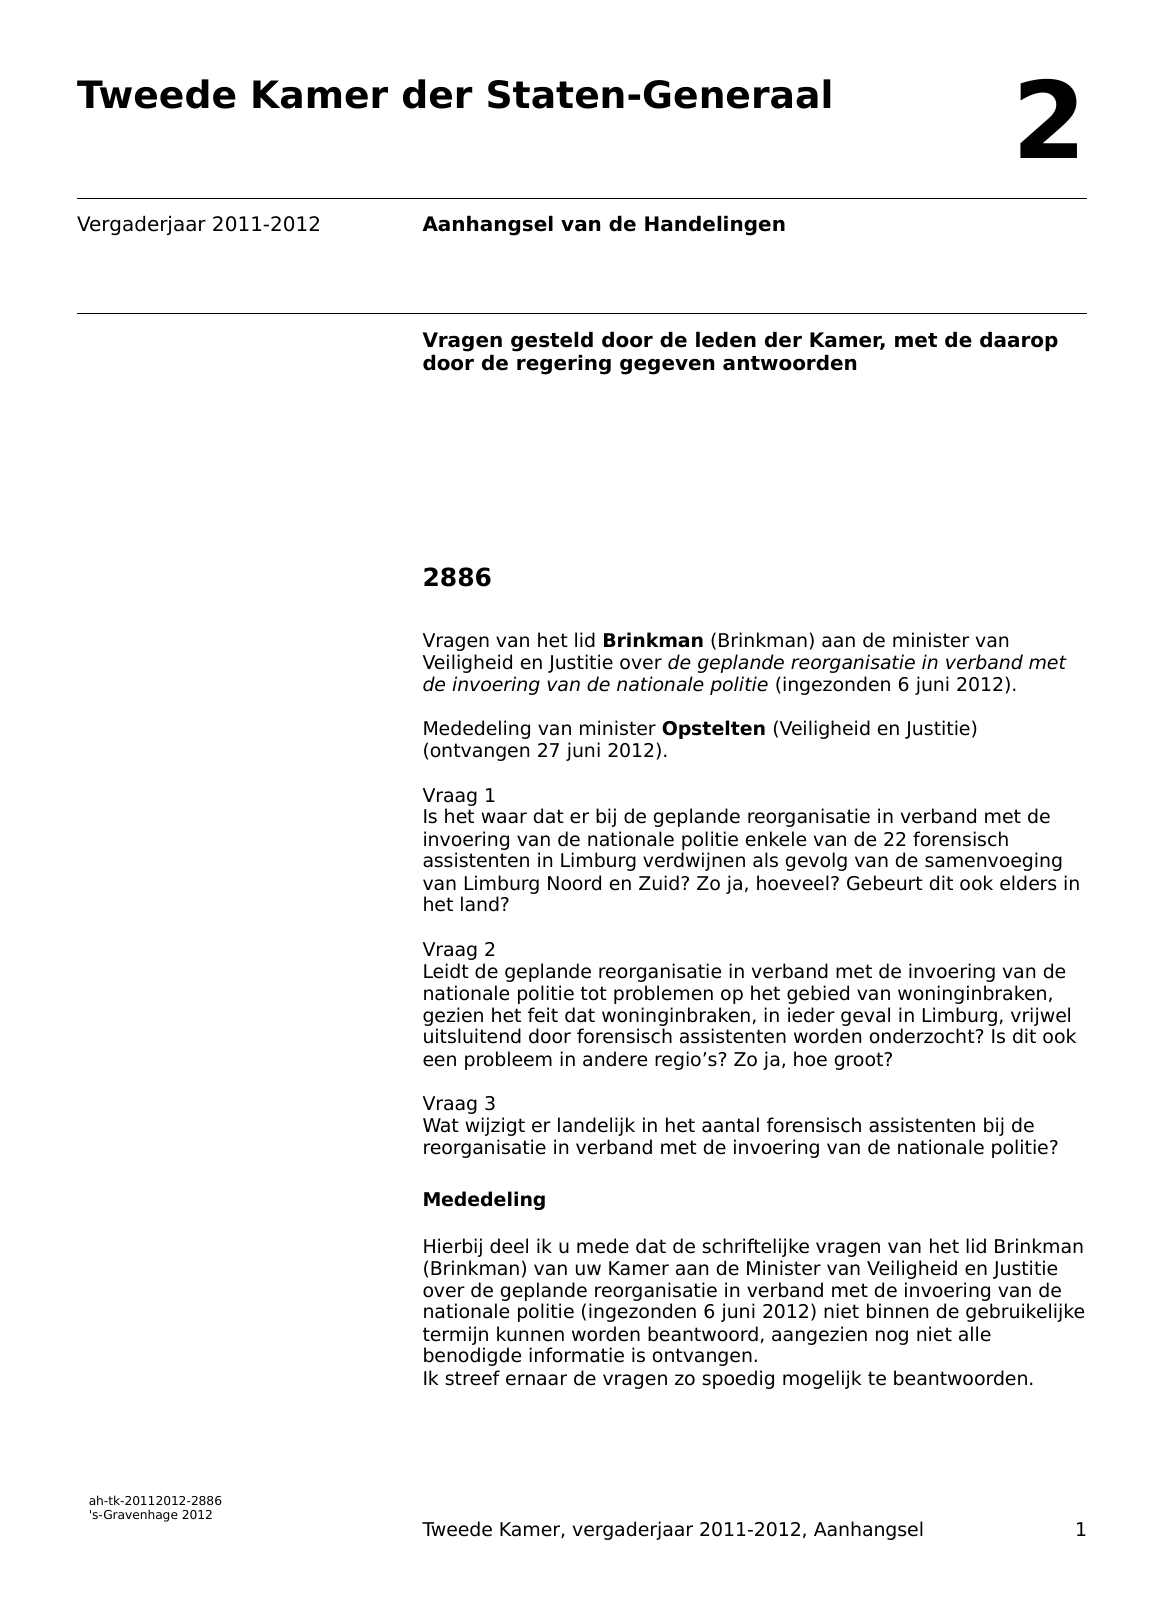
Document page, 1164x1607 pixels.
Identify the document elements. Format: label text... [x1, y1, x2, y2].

text Mededeling van minister Opstelten (Veiligheid en Justitie) (ontvangen 27 juni 2012). [422, 718, 1087, 762]
text 2886 [422, 563, 1087, 592]
text Ik streef ernaar de vragen zo spoedig mogelijk te beantwoorden. [422, 1367, 1087, 1389]
table_cell Vergaderjaar 2011-2012 [77, 199, 422, 313]
subtitle Mededeling [422, 1188, 1087, 1211]
text 's-Gravenhage 2012 [88, 1508, 323, 1522]
table_cell [77, 314, 422, 375]
text Hierbij deel ik u mede dat de schriftelijke vragen van het lid Brinkman (Brinkman) van uw Kamer aan de Minister van Veiligheid en Justitie over de geplande reorganisatie in verband met de invoering van de nationale politie (ingezonden 6 juni 2012) niet binnen de gebruikelijke termijn kunnen worden beantwoord, aangezien nog niet alle benodigde informatie is ontvangen. [422, 1236, 1087, 1367]
table_header Tweede Kamer der Staten-Generaal [77, 59, 886, 198]
table_cell Vragen gesteld door de leden der Kamer, met de daarop door de regering gegeven antwoorden [422, 314, 1087, 375]
text Wat wijzigt er landelijk in het aantal forensisch assistenten bij de reorganisatie in verband met de invoering van de nationale politie? [422, 1114, 1087, 1158]
text Vraag 3 [422, 1093, 1087, 1114]
text Vragen van het lid Brinkman (Brinkman) aan de minister van Veiligheid en Justitie over de geplande reorganisatie in verband met de invoering van de nationale politie (ingezonden 6 juni 2012). [422, 630, 1087, 696]
text Vraag 1 [422, 784, 1087, 806]
text Vraag 2 [422, 938, 1087, 961]
table_header 2 [886, 59, 1087, 198]
text Is het waar dat er bij de geplande reorganisatie in verband met de invoering van de nationale politie enkele van de 22 forensisch assistenten in Limburg verdwijnen als gevolg van de samenvoeging van Limburg Noord en Zuid? Zo ja, hoeveel? Gebeurt dit ook elders in het land? [422, 806, 1087, 916]
text Leidt de geplande reorganisatie in verband met de invoering van de nationale politie tot problemen op het gebied van woninginbraken, gezien het feit dat woninginbraken, in ieder geval in Limburg, vrijwel uitsluitend door forensisch assistenten worden onderzocht? Is dit ook een probleem in andere regio’s? Zo ja, hoe groot? [422, 961, 1087, 1070]
text ah-tk-20112012-2886 [88, 1494, 323, 1508]
table_cell Aanhangsel van de Handelingen [422, 199, 1087, 313]
